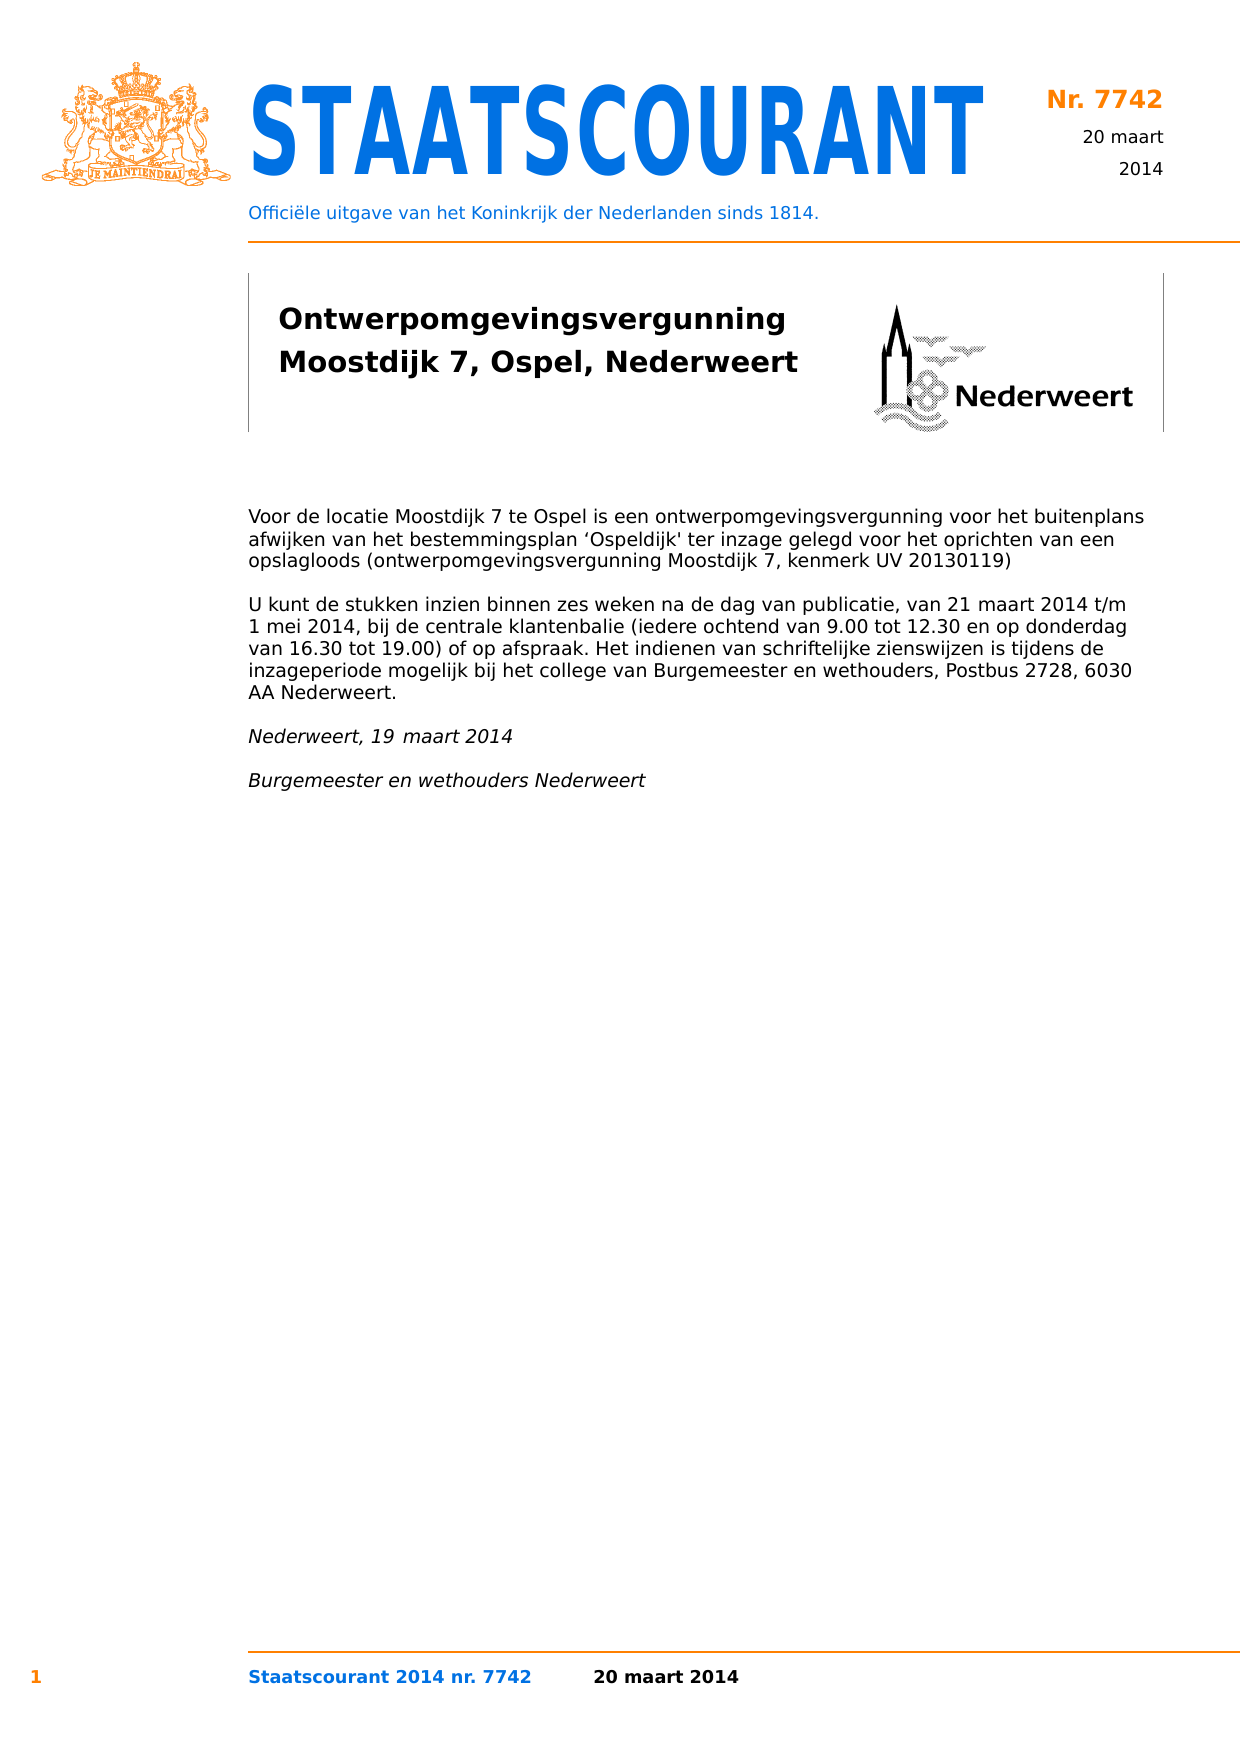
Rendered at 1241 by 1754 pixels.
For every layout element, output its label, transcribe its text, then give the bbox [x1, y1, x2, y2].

picture [41, 62, 231, 186]
table_cell 2014 [998, 153, 1240, 203]
text Burgemeester en wethouders Nederweert [248, 770, 1163, 792]
table_cell Officiële uitgave van het Koninkrijk der Nederlanden sinds 1814. [248, 203, 1240, 241]
table_header STAATSCOURANT [248, 62, 998, 203]
table_header Nr. 7742 [998, 62, 1240, 121]
subtitle Ontwerpomgevingsvergunning Moostdijk 7, Ospel, Nederweert [249, 273, 1163, 432]
picture [873, 302, 1134, 433]
text Voor de locatie Moostdijk 7 te Ospel is een ontwerpomgevingsvergunning voor het buitenplans afwijken van het bestemmingsplan ‘Ospeldijk' ter inzage gelegd voor het oprichten van een opslagloods (ontwerpomgevingsvergunning Moostdijk 7, kenmerk UV 20130119) [248, 506, 1163, 572]
text U kunt de stukken inzien binnen zes weken na de dag van publicatie, van 21 maart 2014 t/m 1 mei 2014, bij de centrale klantenbalie (iedere ochtend van 9.00 tot 12.30 en op donderdag van 16.30 tot 19.00) of op afspraak. Het indienen van schriftelijke zienswijzen is tijdens de inzageperiode mogelijk bij het college van Burgemeester en wethouders, Postbus 2728, 6030 AA Nederweert. [248, 594, 1163, 704]
table_cell 20 maart [998, 121, 1240, 153]
table_header [25, 62, 248, 241]
text Nederweert, 19 maart 2014 [248, 726, 1163, 748]
